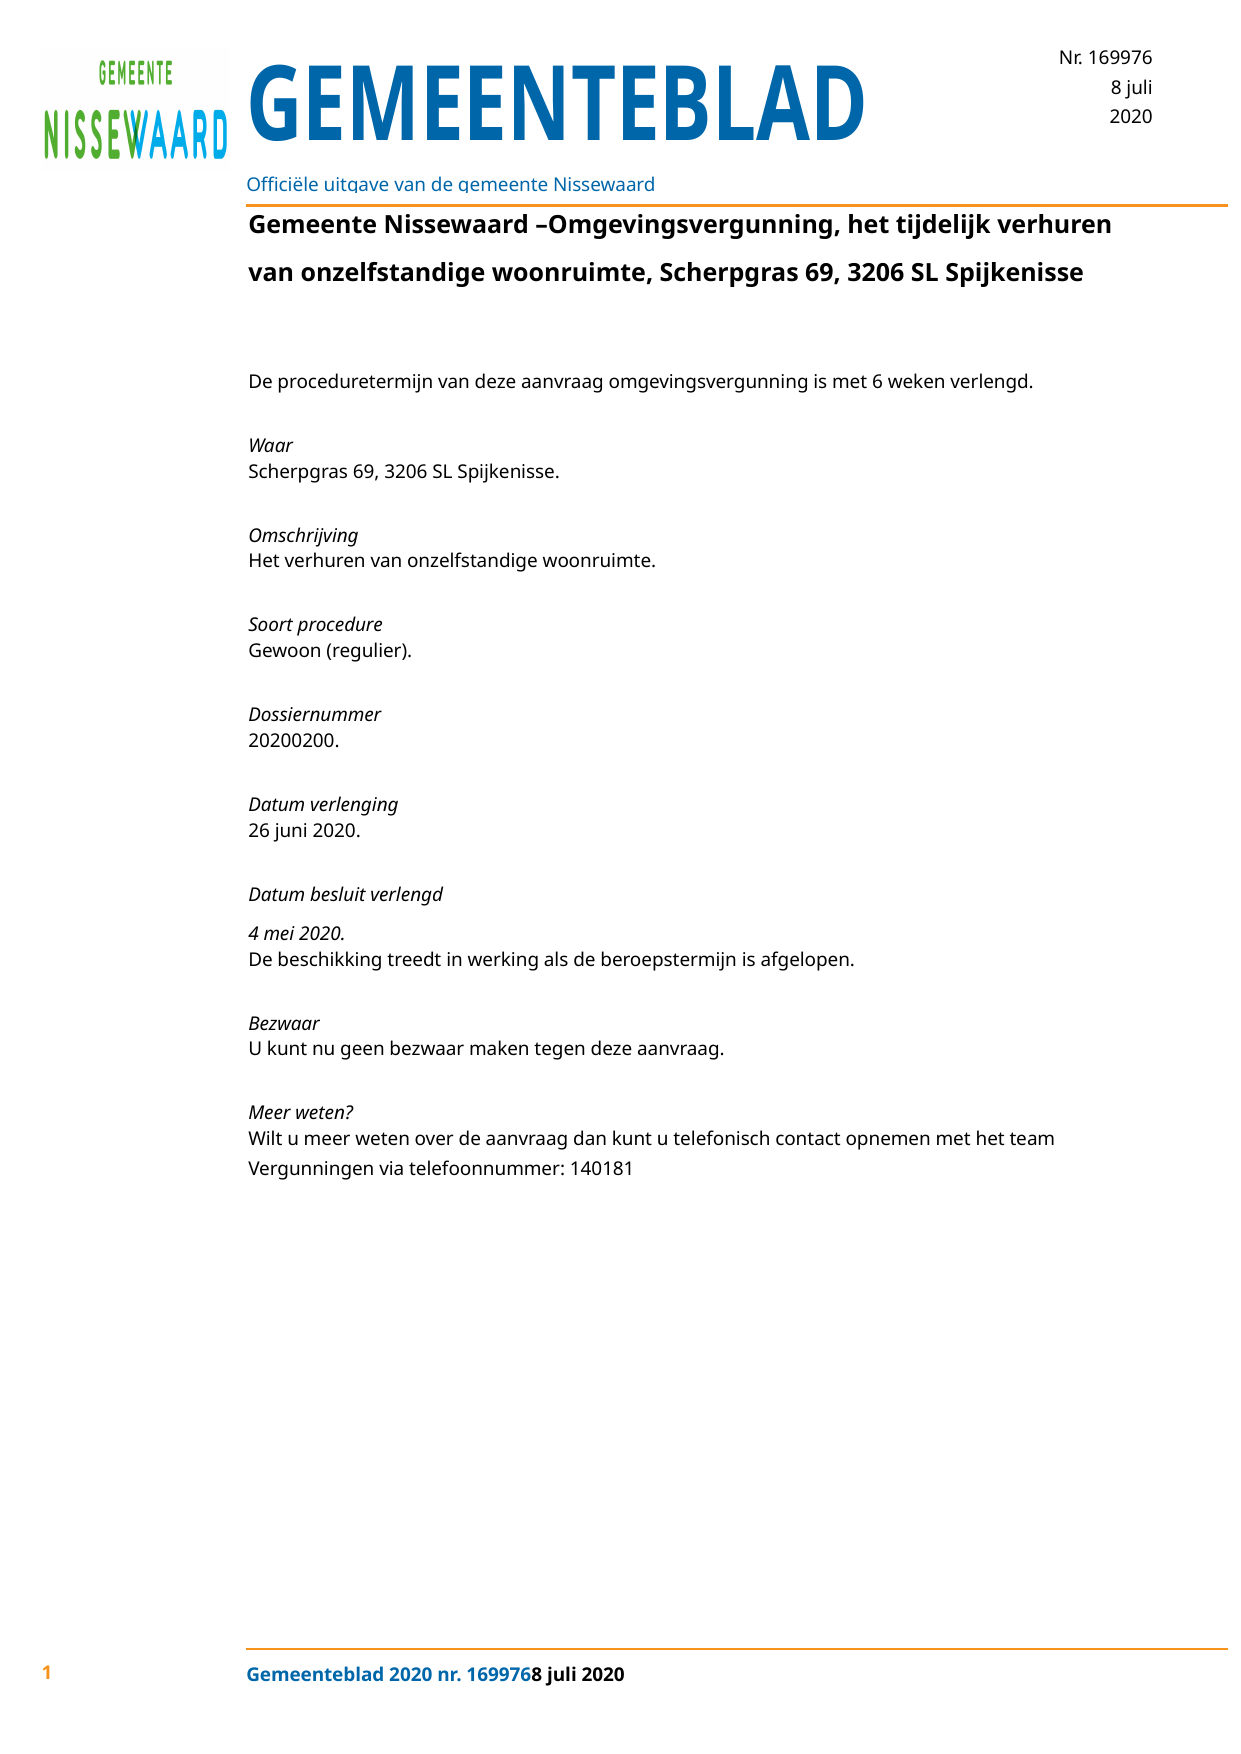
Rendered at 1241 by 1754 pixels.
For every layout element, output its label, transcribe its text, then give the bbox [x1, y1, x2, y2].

text Omschrijving [248, 522, 1152, 548]
text 20200200. [248, 727, 1152, 753]
picture [41, 47, 231, 172]
text Bezwaar [248, 1010, 1152, 1035]
text Dossiernummer [248, 701, 1152, 727]
text Meer weten? [248, 1099, 1152, 1125]
text Gewoon (regulier). [248, 637, 1152, 663]
text De beschikking treedt in werking als de beroepstermijn is afgelopen. [248, 946, 1152, 971]
text 26 juni 2020. [248, 817, 1152, 842]
text Het verhuren van onzelfstandige woonruimte. [248, 548, 1152, 573]
text Waar [248, 432, 1152, 458]
text Soort procedure [248, 612, 1152, 637]
text 4 mei 2020. [248, 920, 1152, 946]
text Datum verlenging [248, 791, 1152, 817]
text Wilt u meer weten over de aanvraag dan kunt u telefonisch contact opnemen met het team Vergunningen via telefoonnummer: 140181 [248, 1125, 1152, 1180]
text U kunt nu geen bezwaar maken tegen deze aanvraag. [248, 1035, 1152, 1061]
text Gemeente Nissewaard –Omgevingsvergunning, het tijdelijk verhuren van onzelfstandige woonruimte, Scherpgras 69, 3206 SL Spijkenisse [248, 207, 1152, 288]
text De proceduretermijn van deze aanvraag omgevingsvergunning is met 6 weken verlengd. [248, 368, 1152, 394]
text Scherpgras 69, 3206 SL Spijkenisse. [248, 458, 1152, 484]
text Datum besluit verlengd [248, 881, 1152, 906]
